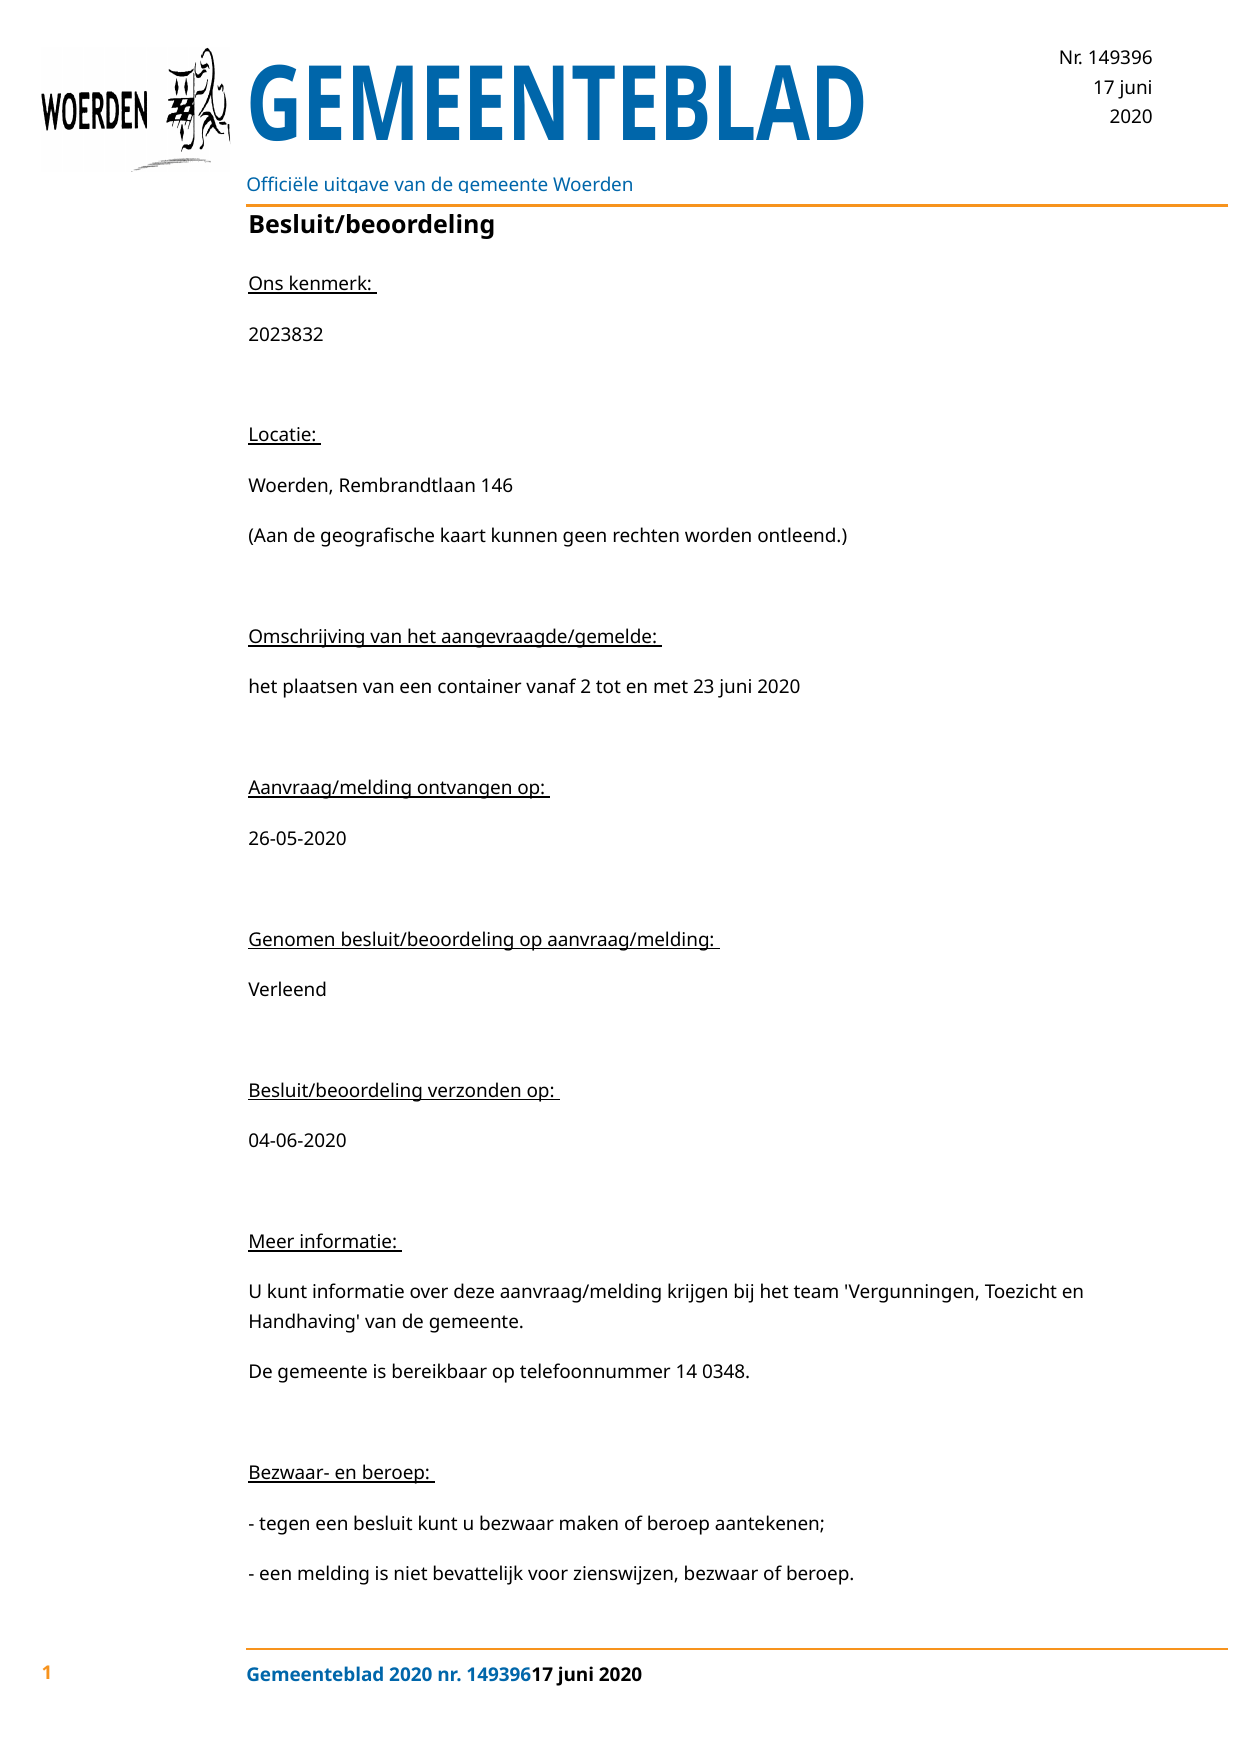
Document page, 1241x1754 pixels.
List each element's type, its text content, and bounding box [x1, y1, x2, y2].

text Omschrijving van het aangevraagde/gemelde: [248, 623, 1152, 649]
text U kunt informatie over deze aanvraag/melding krijgen bij het team 'Vergunningen, Toezicht en Handhaving' van de gemeente. [248, 1279, 1152, 1334]
text Aanvraag/melding ontvangen op: [248, 774, 1152, 800]
text Besluit/beoordeling verzonden op: [248, 1077, 1152, 1103]
text het plaatsen van een container vanaf 2 tot en met 23 juni 2020 [248, 674, 1152, 699]
text De gemeente is bereikbaar op telefoonnummer 14 0348. [248, 1359, 1152, 1384]
text 26-05-2020 [248, 825, 1152, 851]
text Besluit/beoordeling [248, 207, 1152, 241]
text Ons kenmerk: [248, 270, 1152, 296]
text - een melding is niet bevattelijk voor zienswijzen, bezwaar of beroep. [248, 1560, 1152, 1586]
picture [41, 47, 231, 172]
text Bezwaar- en beroep: [248, 1459, 1152, 1485]
text Locatie: [248, 422, 1152, 447]
text 04-06-2020 [248, 1127, 1152, 1153]
text - tegen een besluit kunt u bezwaar maken of beroep aantekenen; [248, 1510, 1152, 1536]
text Meer informatie: [248, 1228, 1152, 1254]
text 2023832 [248, 321, 1152, 346]
text Genomen besluit/beoordeling op aanvraag/melding: [248, 926, 1152, 951]
text Verleend [248, 976, 1152, 1002]
text (Aan de geografische kaart kunnen geen rechten worden ontleend.) [248, 522, 1152, 548]
text Woerden, Rembrandtlaan 146 [248, 472, 1152, 498]
